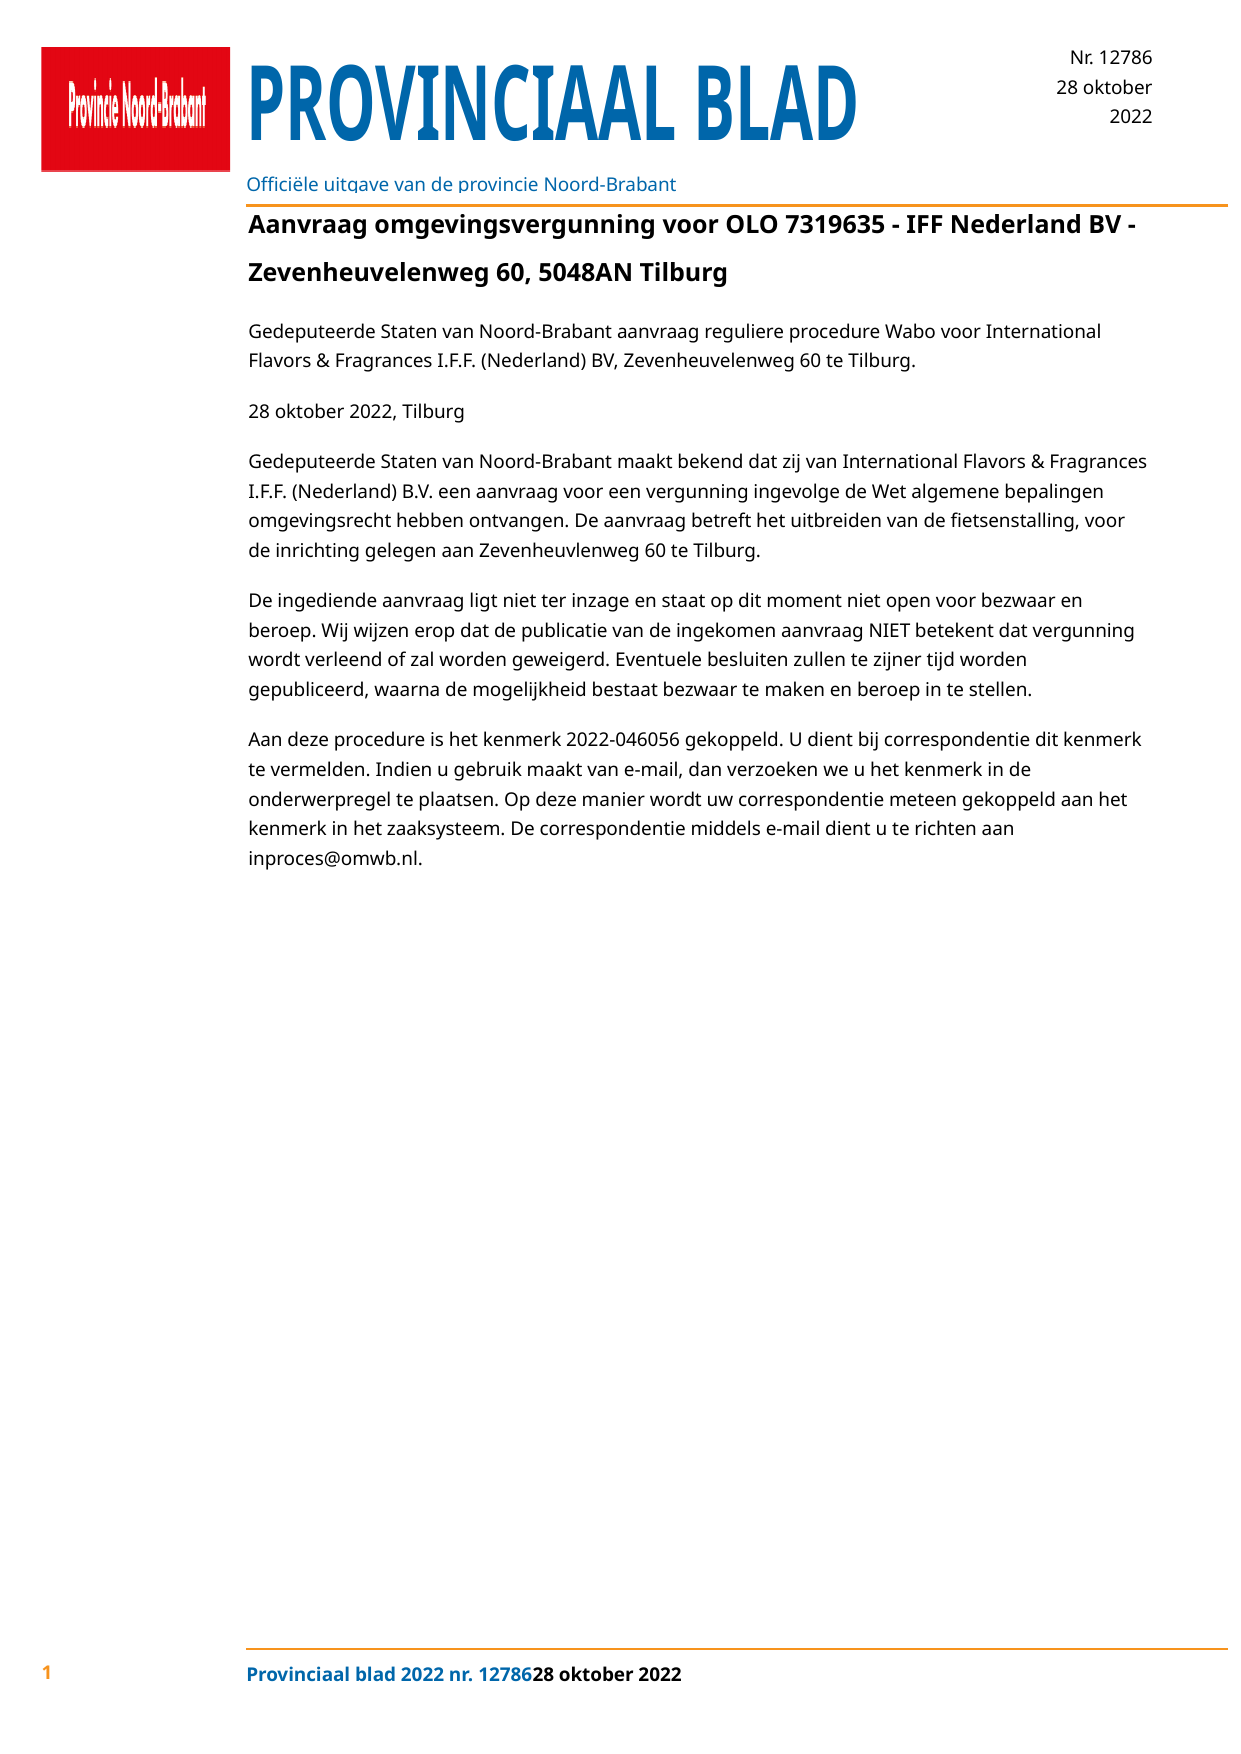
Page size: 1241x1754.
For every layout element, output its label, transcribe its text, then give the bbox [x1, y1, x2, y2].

text Aanvraag omgevingsvergunning voor OLO 7319635 - IFF Nederland BV - Zevenheuvelenweg 60, 5048AN Tilburg [248, 207, 1152, 288]
picture [41, 47, 231, 172]
text De ingediende aanvraag ligt niet ter inzage en staat op dit moment niet open voor bezwaar en beroep. Wij wijzen erop dat de publicatie van de ingekomen aanvraag NIET betekent dat vergunning wordt verleend of zal worden geweigerd. Eventuele besluiten zullen te zijner tijd worden gepubliceerd, waarna de mogelijkheid bestaat bezwaar te maken en beroep in te stellen. [248, 587, 1152, 702]
text Aan deze procedure is het kenmerk 2022-046056 gekoppeld. U dient bij correspondentie dit kenmerk te vermelden. Indien u gebruik maakt van e-mail, dan verzoeken we u het kenmerk in de onderwerpregel te plaatsen. Op deze manier wordt uw correspondentie meteen gekoppeld aan het kenmerk in het zaaksysteem. De correspondentie middels e-mail dient u te richten aan inproces@omwb.nl. [248, 727, 1152, 871]
text Gedeputeerde Staten van Noord-Brabant aanvraag reguliere procedure Wabo voor International Flavors & Fragrances I.F.F. (Nederland) BV, Zevenheuvelenweg 60 te Tilburg. [248, 318, 1152, 373]
text Gedeputeerde Staten van Noord-Brabant maakt bekend dat zij van International Flavors & Fragrances I.F.F. (Nederland) B.V. een aanvraag voor een vergunning ingevolge de Wet algemene bepalingen omgevingsrecht hebben ontvangen. De aanvraag betreft het uitbreiden van de fietsenstalling, voor de inrichting gelegen aan Zevenheuvlenweg 60 te Tilburg. [248, 448, 1152, 563]
text 28 oktober 2022, Tilburg [248, 398, 1152, 424]
